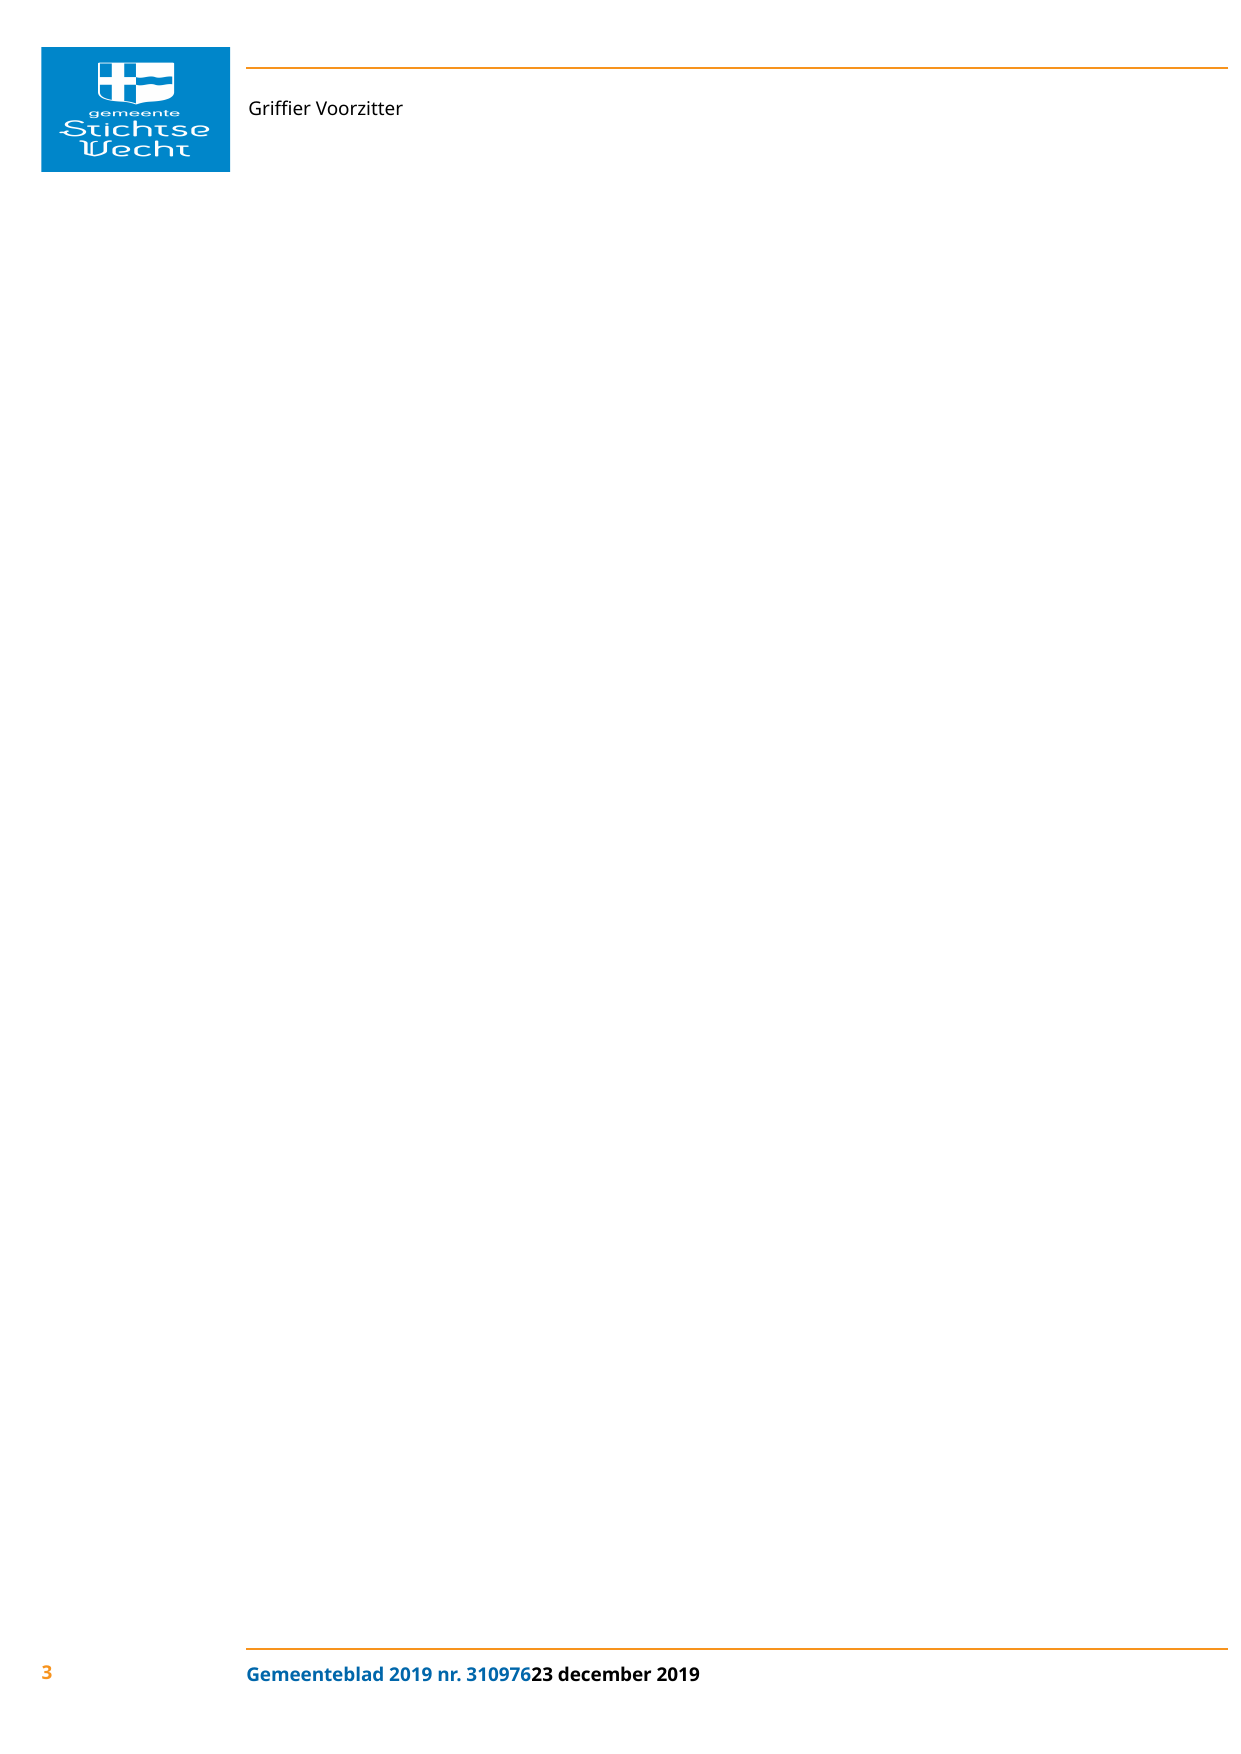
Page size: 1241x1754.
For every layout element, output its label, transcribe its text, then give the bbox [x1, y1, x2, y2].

picture [99, 63, 135, 101]
picture [137, 63, 174, 103]
text Griffier Voorzitter [248, 95, 1152, 121]
